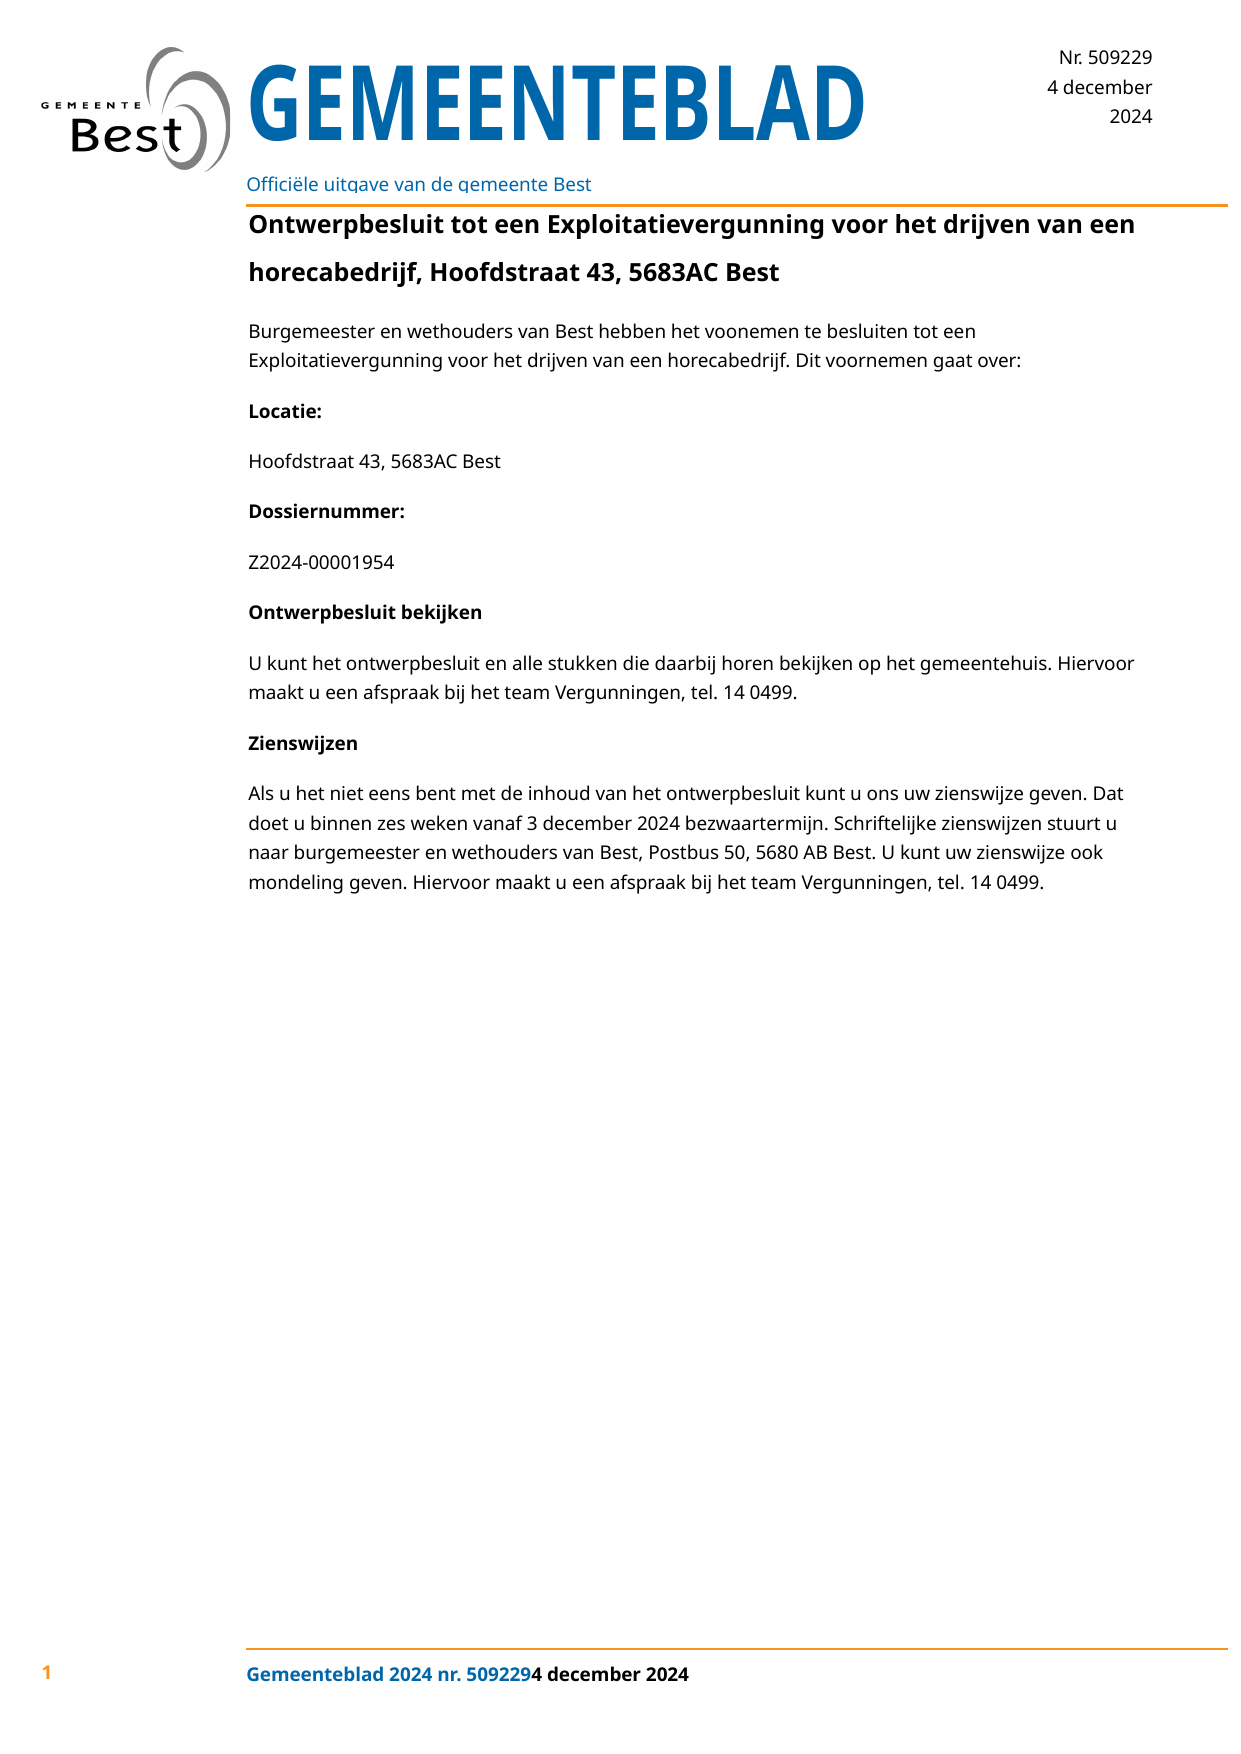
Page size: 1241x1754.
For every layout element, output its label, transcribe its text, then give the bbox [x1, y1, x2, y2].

text Hoofdstraat 43, 5683AC Best [248, 448, 1152, 474]
text Dossiernummer: [248, 499, 1152, 524]
text U kunt het ontwerpbesluit en alle stukken die daarbij horen bekijken op het gemeentehuis. Hiervoor maakt u een afspraak bij het team Vergunningen, tel. 14 0499. [248, 650, 1152, 705]
text Zienswijzen [248, 730, 1152, 756]
text Ontwerpbesluit bekijken [248, 599, 1152, 625]
picture [41, 47, 231, 172]
text Als u het niet eens bent met de inhoud van het ontwerpbesluit kunt u ons uw zienswijze geven. Dat doet u binnen zes weken vanaf 3 december 2024 bezwaartermijn. Schriftelijke zienswijzen stuurt u naar burgemeester en wethouders van Best, Postbus 50, 5680 AB Best. U kunt uw zienswijze ook mondeling geven. Hiervoor maakt u een afspraak bij het team Vergunningen, tel. 14 0499. [248, 780, 1152, 895]
text Ontwerpbesluit tot een Exploitatievergunning voor het drijven van een horecabedrijf, Hoofdstraat 43, 5683AC Best [248, 207, 1152, 288]
text Burgemeester en wethouders van Best hebben het voonemen te besluiten tot een Exploitatievergunning voor het drijven van een horecabedrijf. Dit voornemen gaat over: [248, 318, 1152, 373]
text Locatie: [248, 398, 1152, 424]
text Z2024-00001954 [248, 549, 1152, 575]
